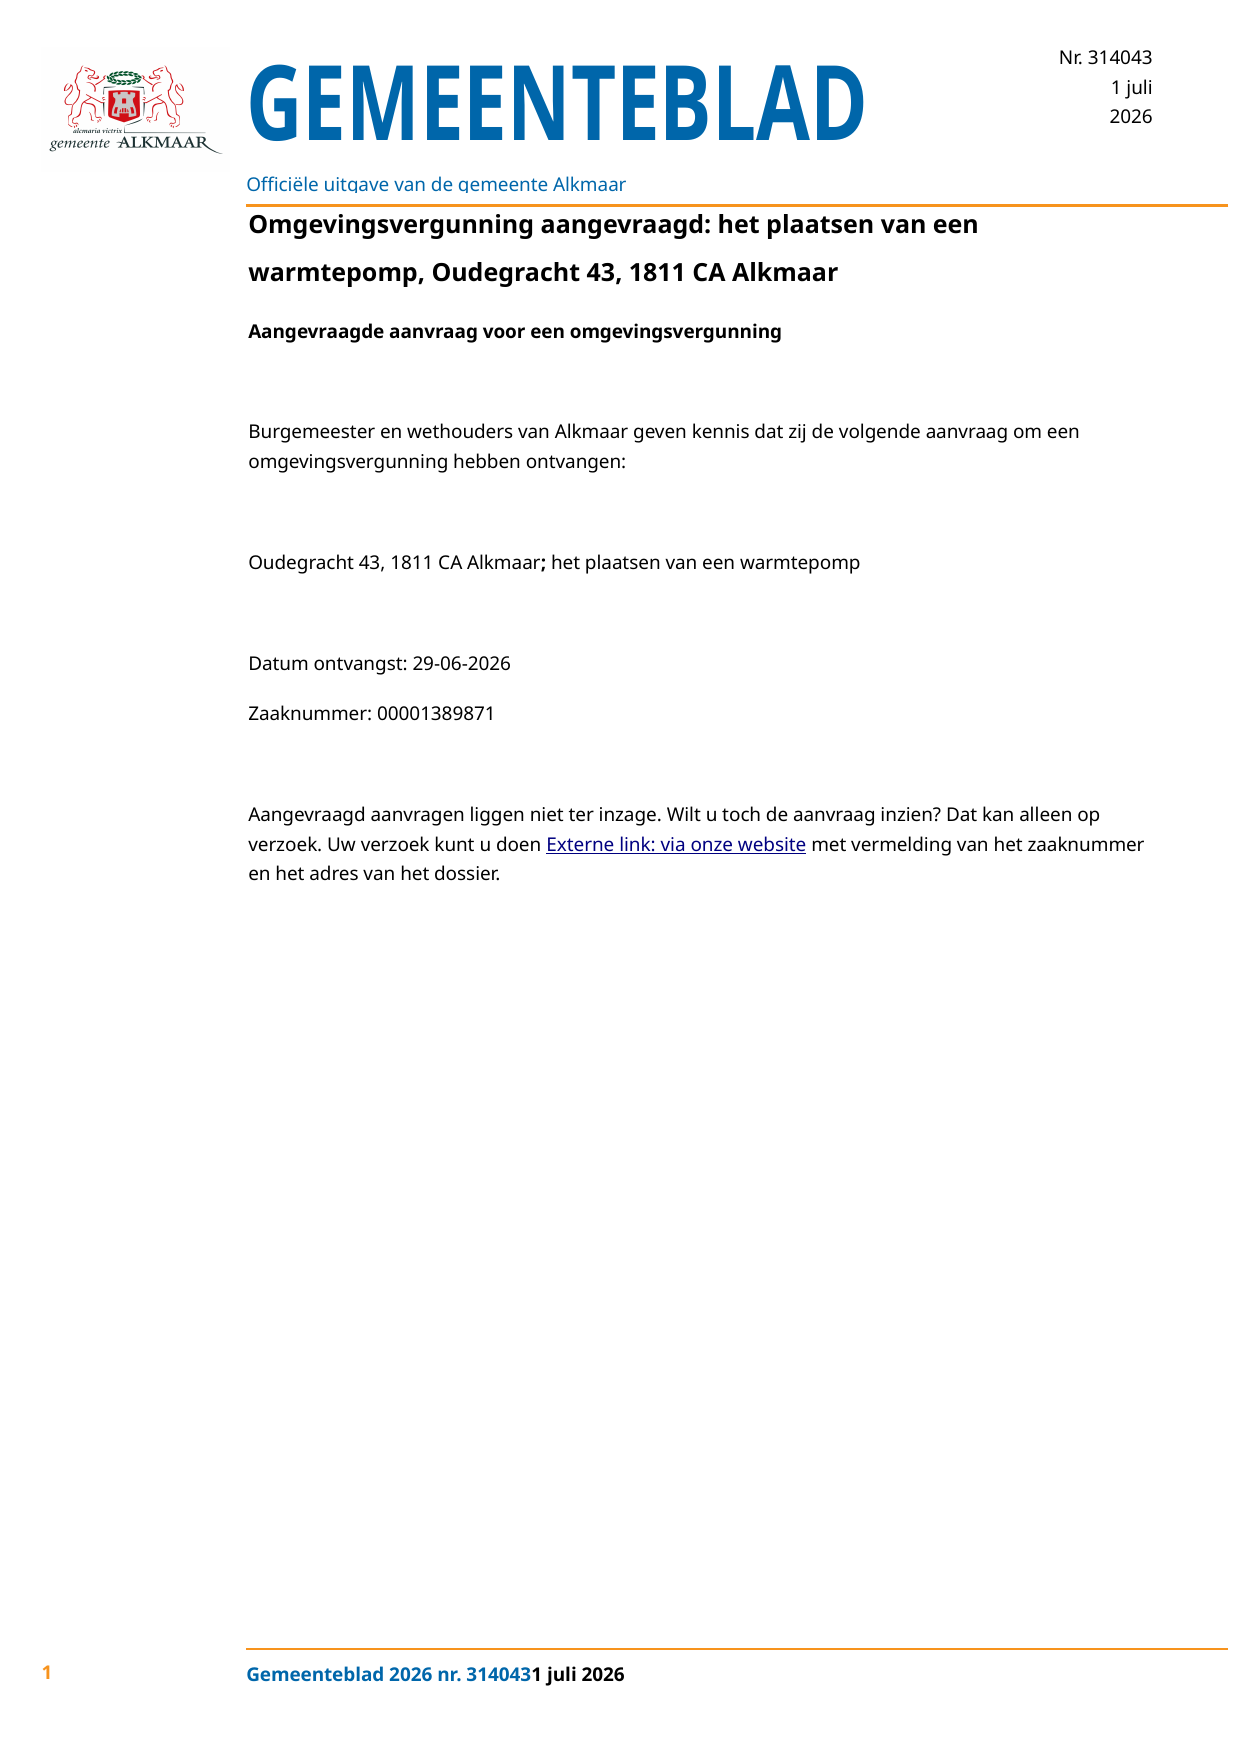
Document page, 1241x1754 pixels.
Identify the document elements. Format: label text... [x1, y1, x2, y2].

text Datum ontvangst: 29-06-2026 [248, 650, 1152, 676]
text Oudegracht 43, 1811 CA Alkmaar; het plaatsen van een warmtepomp [248, 549, 1152, 575]
text Aangevraagd aanvragen liggen niet ter inzage. Wilt u toch de aanvraag inzien? Dat kan alleen op verzoek. Uw verzoek kunt u doen Externe link: via onze website met vermelding van het zaaknummer en het adres van het dossier. [248, 801, 1152, 886]
text Omgevingsvergunning aangevraagd: het plaatsen van een warmtepomp, Oudegracht 43, 1811 CA Alkmaar [248, 207, 1152, 288]
picture [41, 47, 231, 172]
text Zaaknummer: 00001389871 [248, 700, 1152, 726]
text Aangevraagde aanvraag voor een omgevingsvergunning [248, 318, 1152, 344]
text Burgemeester en wethouders van Alkmaar geven kennis dat zij de volgende aanvraag om een omgevingsvergunning hebben ontvangen: [248, 419, 1152, 474]
